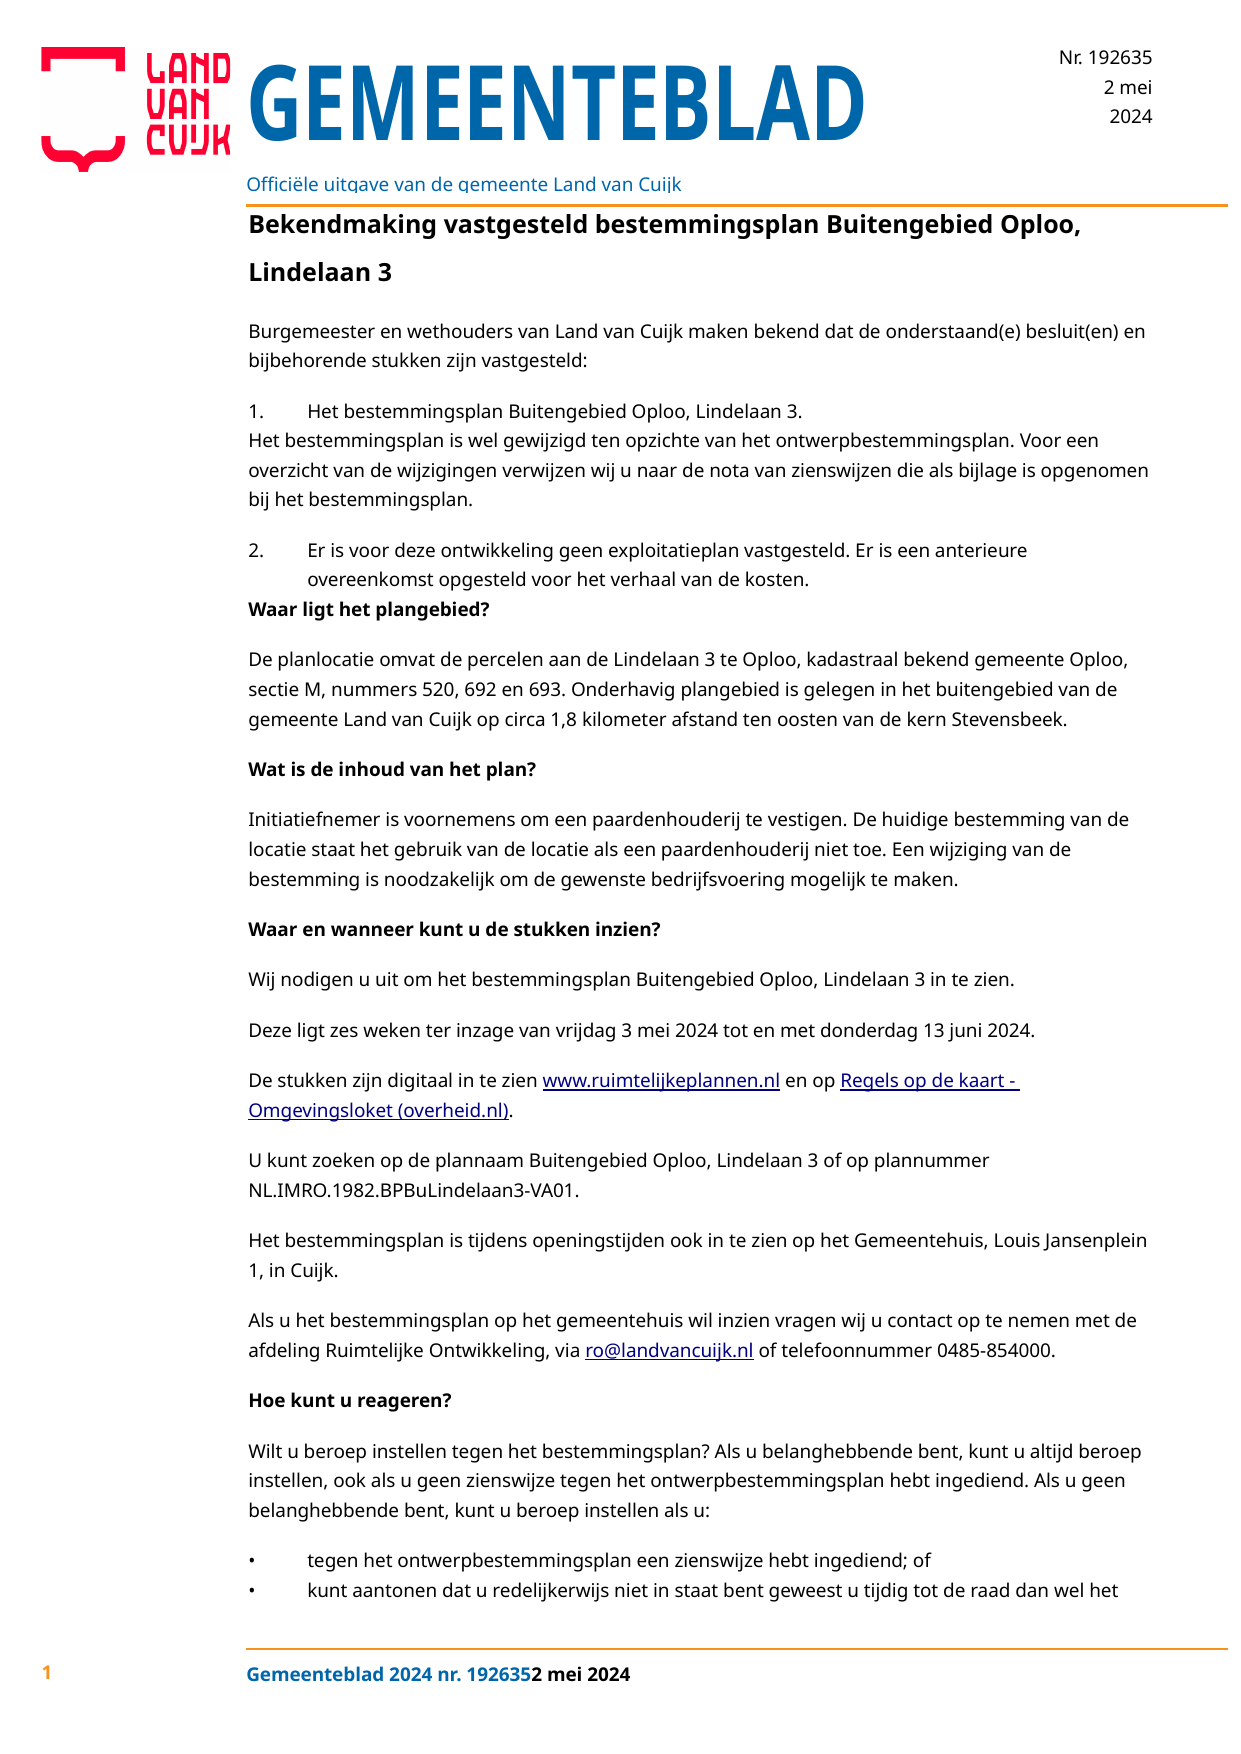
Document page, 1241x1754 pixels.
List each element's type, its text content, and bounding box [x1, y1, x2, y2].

text Bekendmaking vastgesteld bestemmingsplan Buitengebied Oploo, Lindelaan 3 [248, 207, 1152, 288]
text Het bestemmingsplan is wel gewijzigd ten opzichte van het ontwerpbestemmingsplan. Voor een overzicht van de wijzigingen verwijzen wij u naar de nota van zienswijzen die als bijlage is opgenomen bij het bestemmingsplan. [248, 427, 1152, 512]
text Wilt u beroep instellen tegen het bestemmingsplan? Als u belanghebbende bent, kunt u altijd beroep instellen, ook als u geen zienswijze tegen het ontwerpbestemmingsplan hebt ingediend. Als u geen belanghebbende bent, kunt u beroep instellen als u: [248, 1438, 1152, 1523]
text Deze ligt zes weken ter inzage van vrijdag 3 mei 2024 tot en met donderdag 13 juni 2024. [248, 1017, 1152, 1043]
text Wij nodigen u uit om het bestemmingsplan Buitengebied Oploo, Lindelaan 3 in te zien. [248, 967, 1152, 992]
list Het bestemmingsplan Buitengebied Oploo, Lindelaan 3. [248, 398, 1152, 424]
text Wat is de inhoud van het plan? [248, 756, 1152, 782]
text Als u het bestemmingsplan op het gemeentehuis wil inzien vragen wij u contact op te nemen met de afdeling Ruimtelijke Ontwikkeling, via ro@landvancuijk.nl of telefoonnummer 0485-854000. [248, 1307, 1152, 1363]
text De stukken zijn digitaal in te zien www.ruimtelijkeplannen.nl en op Regels op de kaart - Omgevingsloket (overheid.nl). [248, 1067, 1152, 1123]
text Waar ligt het plangebied? [248, 596, 1152, 622]
list Er is voor deze ontwikkeling geen exploitatieplan vastgesteld. Er is een anterieure overeenkomst opgesteld voor het verhaal van de kosten. [248, 537, 1152, 592]
text Burgemeester en wethouders van Land van Cuijk maken bekend dat de onderstaand(e) besluit(en) en bijbehorende stukken zijn vastgesteld: [248, 318, 1152, 373]
text U kunt zoeken op de plannaam Buitengebied Oploo, Lindelaan 3 of op plannummer NL.IMRO.1982.BPBuLindelaan3-VA01. [248, 1147, 1152, 1203]
text Hoe kunt u reageren? [248, 1387, 1152, 1413]
text De planlocatie omvat de percelen aan de Lindelaan 3 te Oploo, kadastraal bekend gemeente Oploo, sectie M, nummers 520, 692 en 693. Onderhavig plangebied is gelegen in het buitengebied van de gemeente Land van Cuijk op circa 1,8 kilometer afstand ten oosten van de kern Stevensbeek. [248, 647, 1152, 732]
list tegen het ontwerpbestemmingsplan een zienswijze hebt ingediend; of [248, 1547, 1152, 1573]
picture [41, 47, 231, 172]
text Waar en wanneer kunt u de stukken inzien? [248, 916, 1152, 942]
text Het bestemmingsplan is tijdens openingstijden ook in te zien op het Gemeentehuis, Louis Jansenplein 1, in Cuijk. [248, 1227, 1152, 1283]
text Initiatiefnemer is voornemens om een paardenhouderij te vestigen. De huidige bestemming van de locatie staat het gebruik van de locatie als een paardenhouderij niet toe. Een wijziging van de bestemming is noodzakelijk om de gewenste bedrijfsvoering mogelijk te maken. [248, 807, 1152, 892]
list kunt aantonen dat u redelijkerwijs niet in staat bent geweest u tijdig tot de raad dan wel het [248, 1577, 1152, 1603]
